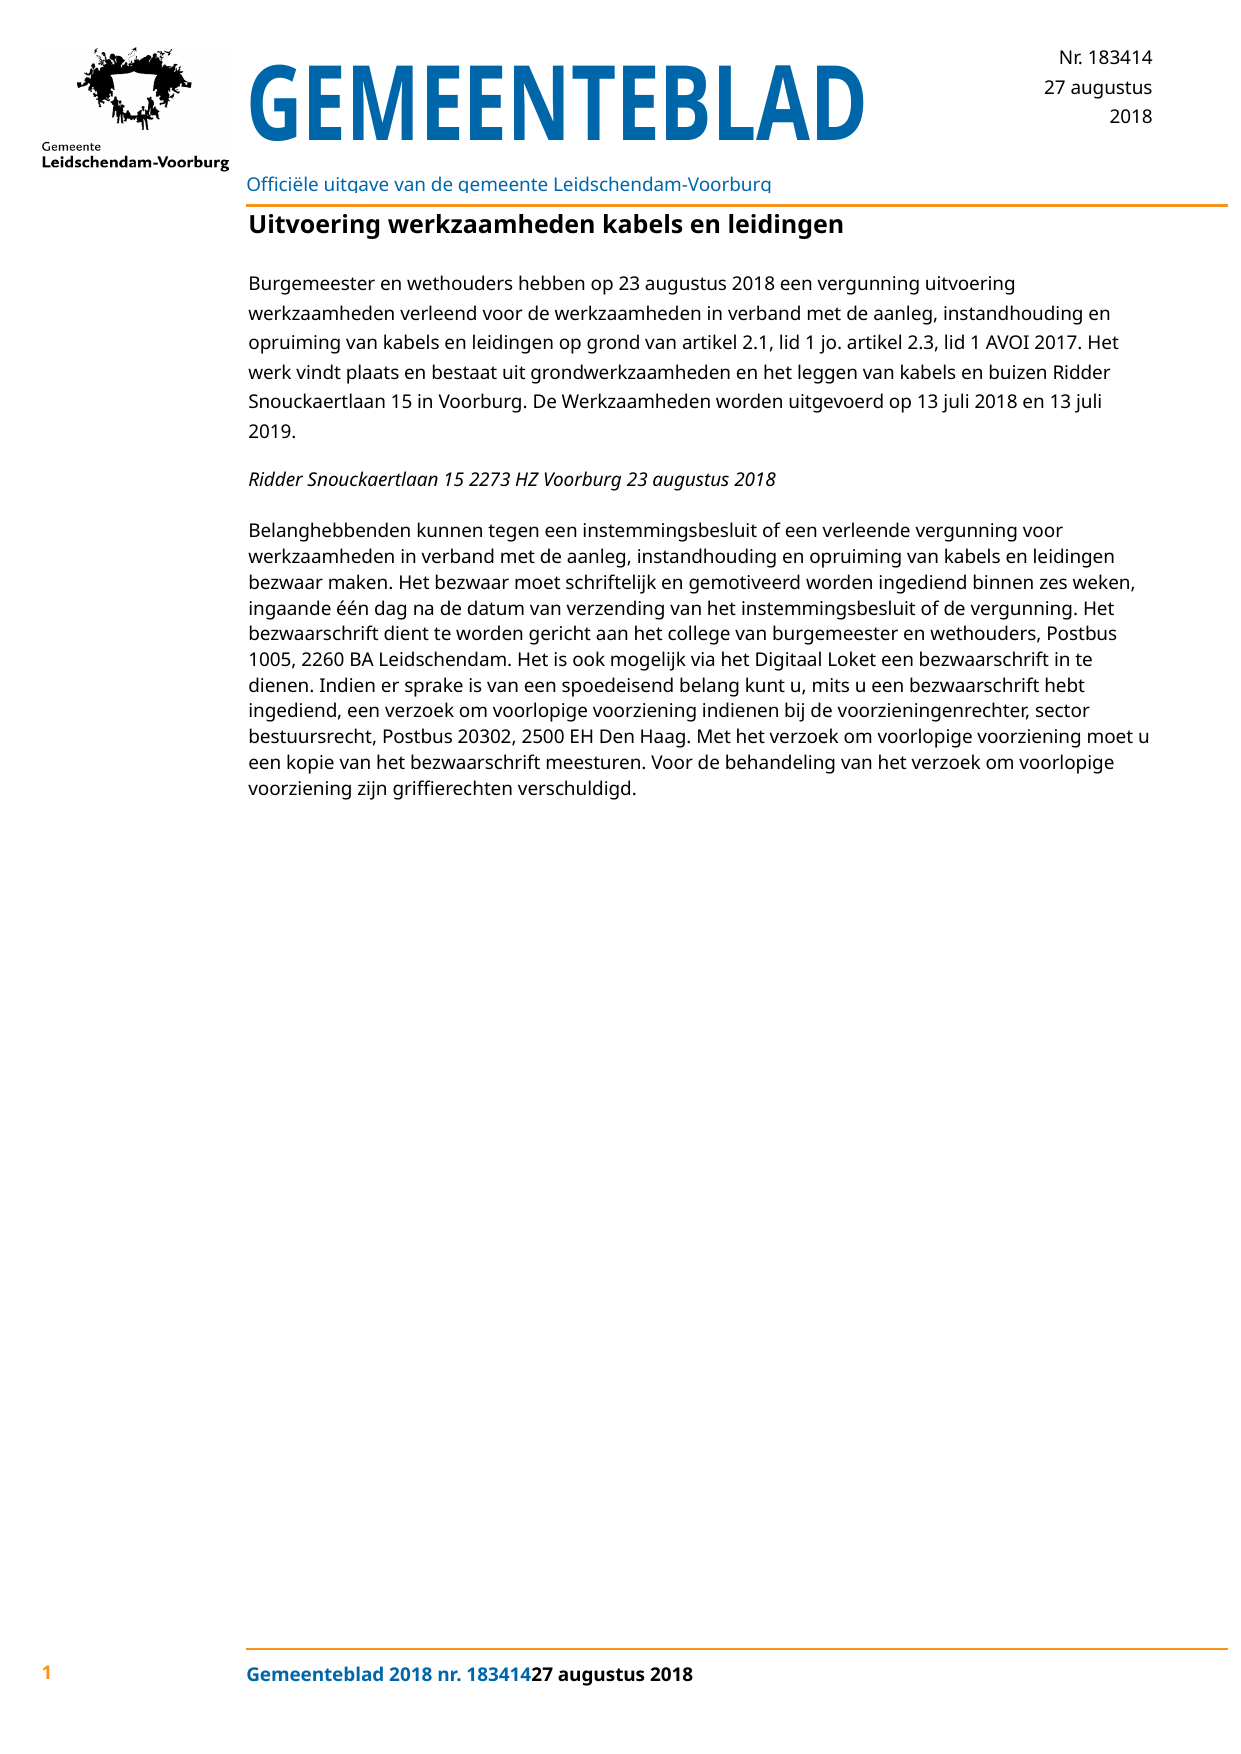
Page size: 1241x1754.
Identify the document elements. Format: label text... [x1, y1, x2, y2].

text Belanghebbenden kunnen tegen een instemmingsbesluit of een verleende vergunning voor werkzaamheden in verband met de aanleg, instandhouding en opruiming van kabels en leidingen bezwaar maken. Het bezwaar moet schriftelijk en gemotiveerd worden ingediend binnen zes weken, ingaande één dag na de datum van verzending van het instemmingsbesluit of de vergunning. Het bezwaarschrift dient te worden gericht aan het college van burgemeester en wethouders, Postbus 1005, 2260 BA Leidschendam. Het is ook mogelijk via het Digitaal Loket een bezwaarschrift in te dienen. Indien er sprake is van een spoedeisend belang kunt u, mits u een bezwaarschrift hebt ingediend, een verzoek om voorlopige voorziening indienen bij de voorzieningenrechter, sector bestuursrecht, Postbus 20302, 2500 EH Den Haag. Met het verzoek om voorlopige voorziening moet u een kopie van het bezwaarschrift meesturen. Voor de behandeling van het verzoek om voorlopige voorziening zijn griffierechten verschuldigd. [248, 517, 1152, 801]
text Uitvoering werkzaamheden kabels en leidingen [248, 207, 1152, 241]
text Burgemeester en wethouders hebben op 23 augustus 2018 een vergunning uitvoering werkzaamheden verleend voor de werkzaamheden in verband met de aanleg, instandhouding en opruiming van kabels en leidingen op grond van artikel 2.1, lid 1 jo. artikel 2.3, lid 1 AVOI 2017. Het werk vindt plaats en bestaat uit grondwerkzaamheden en het leggen van kabels en buizen Ridder Snouckaertlaan 15 in Voorburg. De Werkzaamheden worden uitgevoerd op 13 juli 2018 en 13 juli 2019. [248, 270, 1152, 444]
picture [41, 47, 231, 172]
text Ridder Snouckaertlaan 15 2273 HZ Voorburg 23 augustus 2018 [248, 466, 1152, 492]
